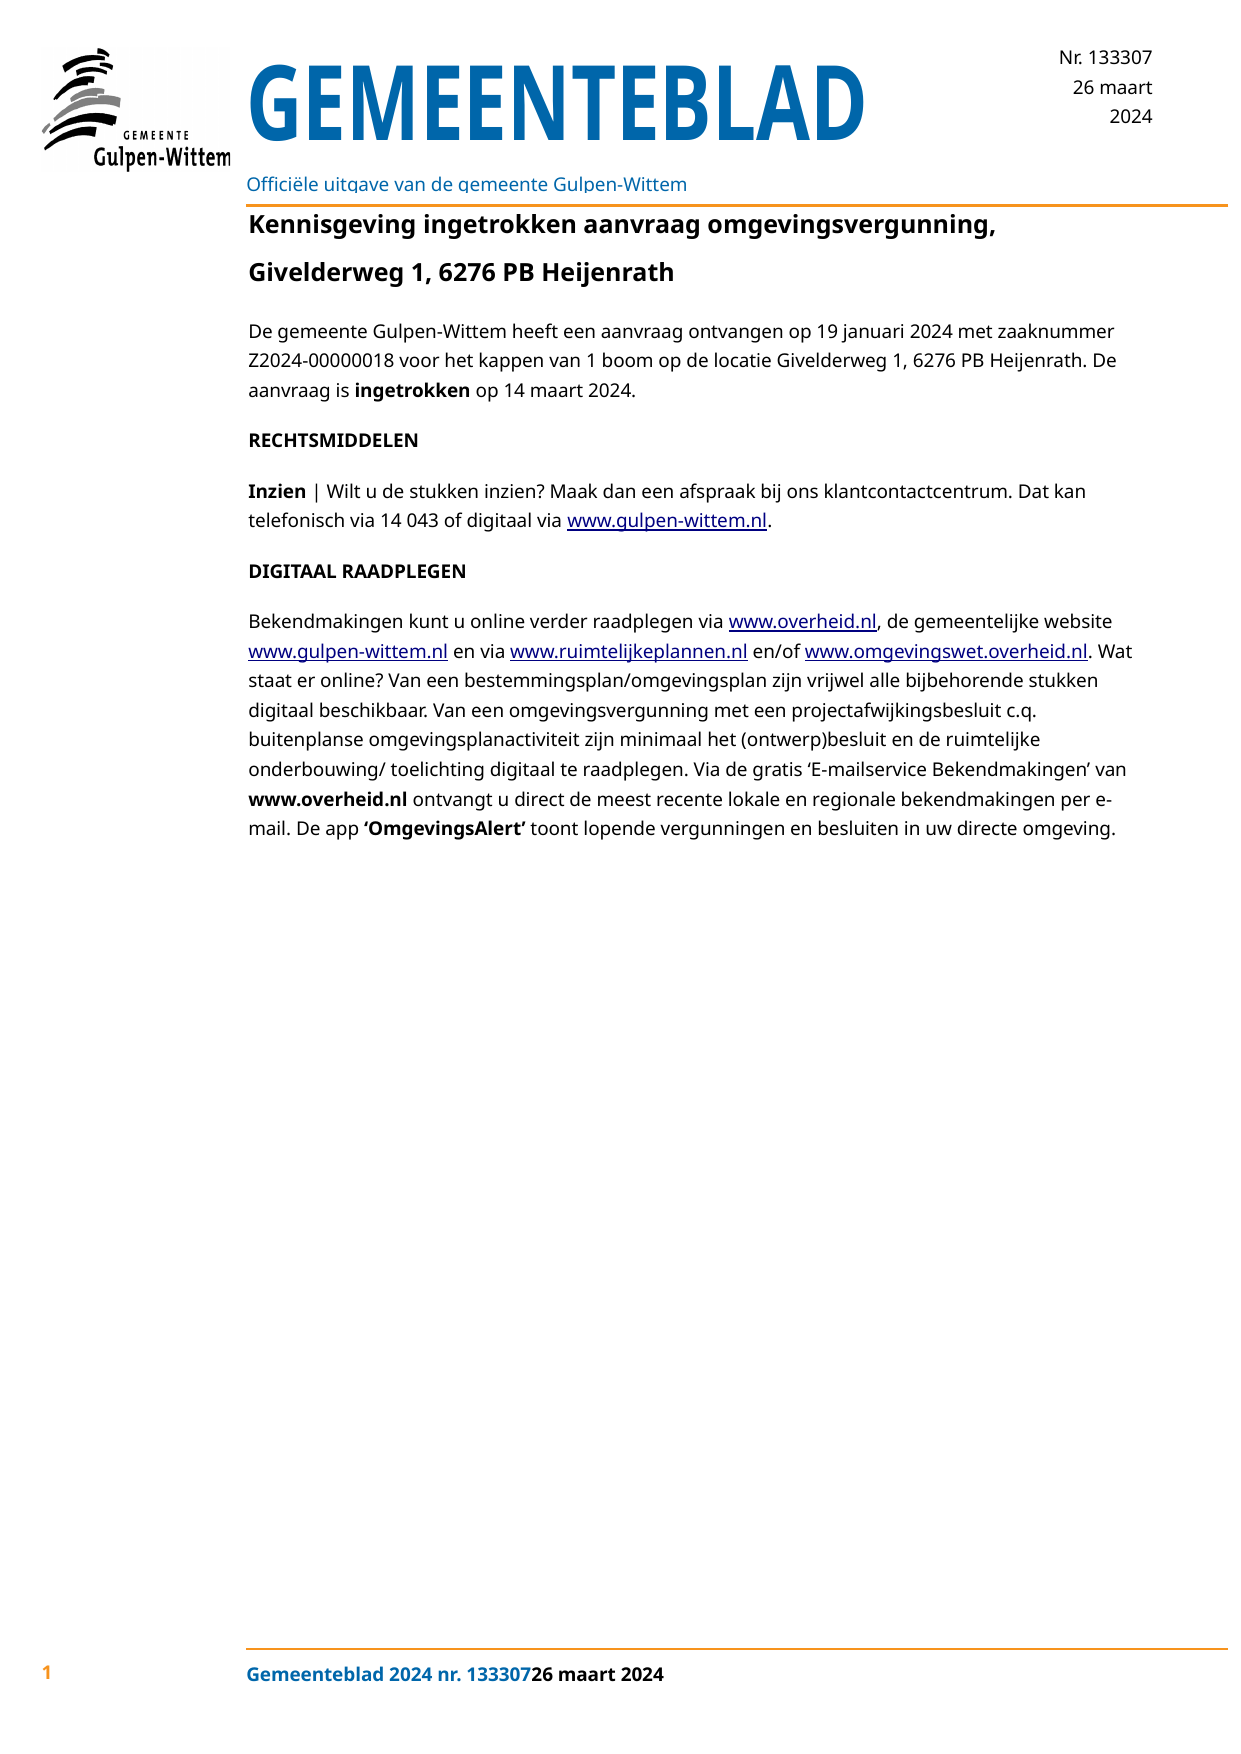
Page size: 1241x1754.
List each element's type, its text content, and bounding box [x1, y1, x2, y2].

text Inzien | Wilt u de stukken inzien? Maak dan een afspraak bij ons klantcontactcentrum. Dat kan telefonisch via 14 043 of digitaal via www.gulpen-wittem.nl. [248, 478, 1152, 533]
text Bekendmakingen kunt u online verder raadplegen via www.overheid.nl, de gemeentelijke website www.gulpen-wittem.nl en via www.ruimtelijkeplannen.nl en/of www.omgevingswet.overheid.nl. Wat staat er online? Van een bestemmingsplan/omgevingsplan zijn vrijwel alle bijbehorende stukken digitaal beschikbaar. Van een omgevingsvergunning met een projectafwijkingsbesluit c.q. buitenplanse omgevingsplanactiviteit zijn minimaal het (ontwerp)besluit en de ruimtelijke onderbouwing/ toelichting digitaal te raadplegen. Via de gratis ‘E-mailservice Bekendmakingen’ van www.overheid.nl ontvangt u direct de meest recente lokale en regionale bekendmakingen per e-mail. De app ‘OmgevingsAlert’ toont lopende vergunningen en besluiten in uw directe omgeving. [248, 608, 1152, 841]
text DIGITAAL RAADPLEGEN [248, 558, 1152, 584]
picture [41, 47, 231, 172]
text RECHTSMIDDELEN [248, 427, 1152, 453]
text Kennisgeving ingetrokken aanvraag omgevingsvergunning, Givelderweg 1, 6276 PB Heijenrath [248, 207, 1152, 288]
text De gemeente Gulpen-Wittem heeft een aanvraag ontvangen op 19 januari 2024 met zaaknummer Z2024-00000018 voor het kappen van 1 boom op de locatie Givelderweg 1, 6276 PB Heijenrath. De aanvraag is ingetrokken op 14 maart 2024. [248, 318, 1152, 403]
